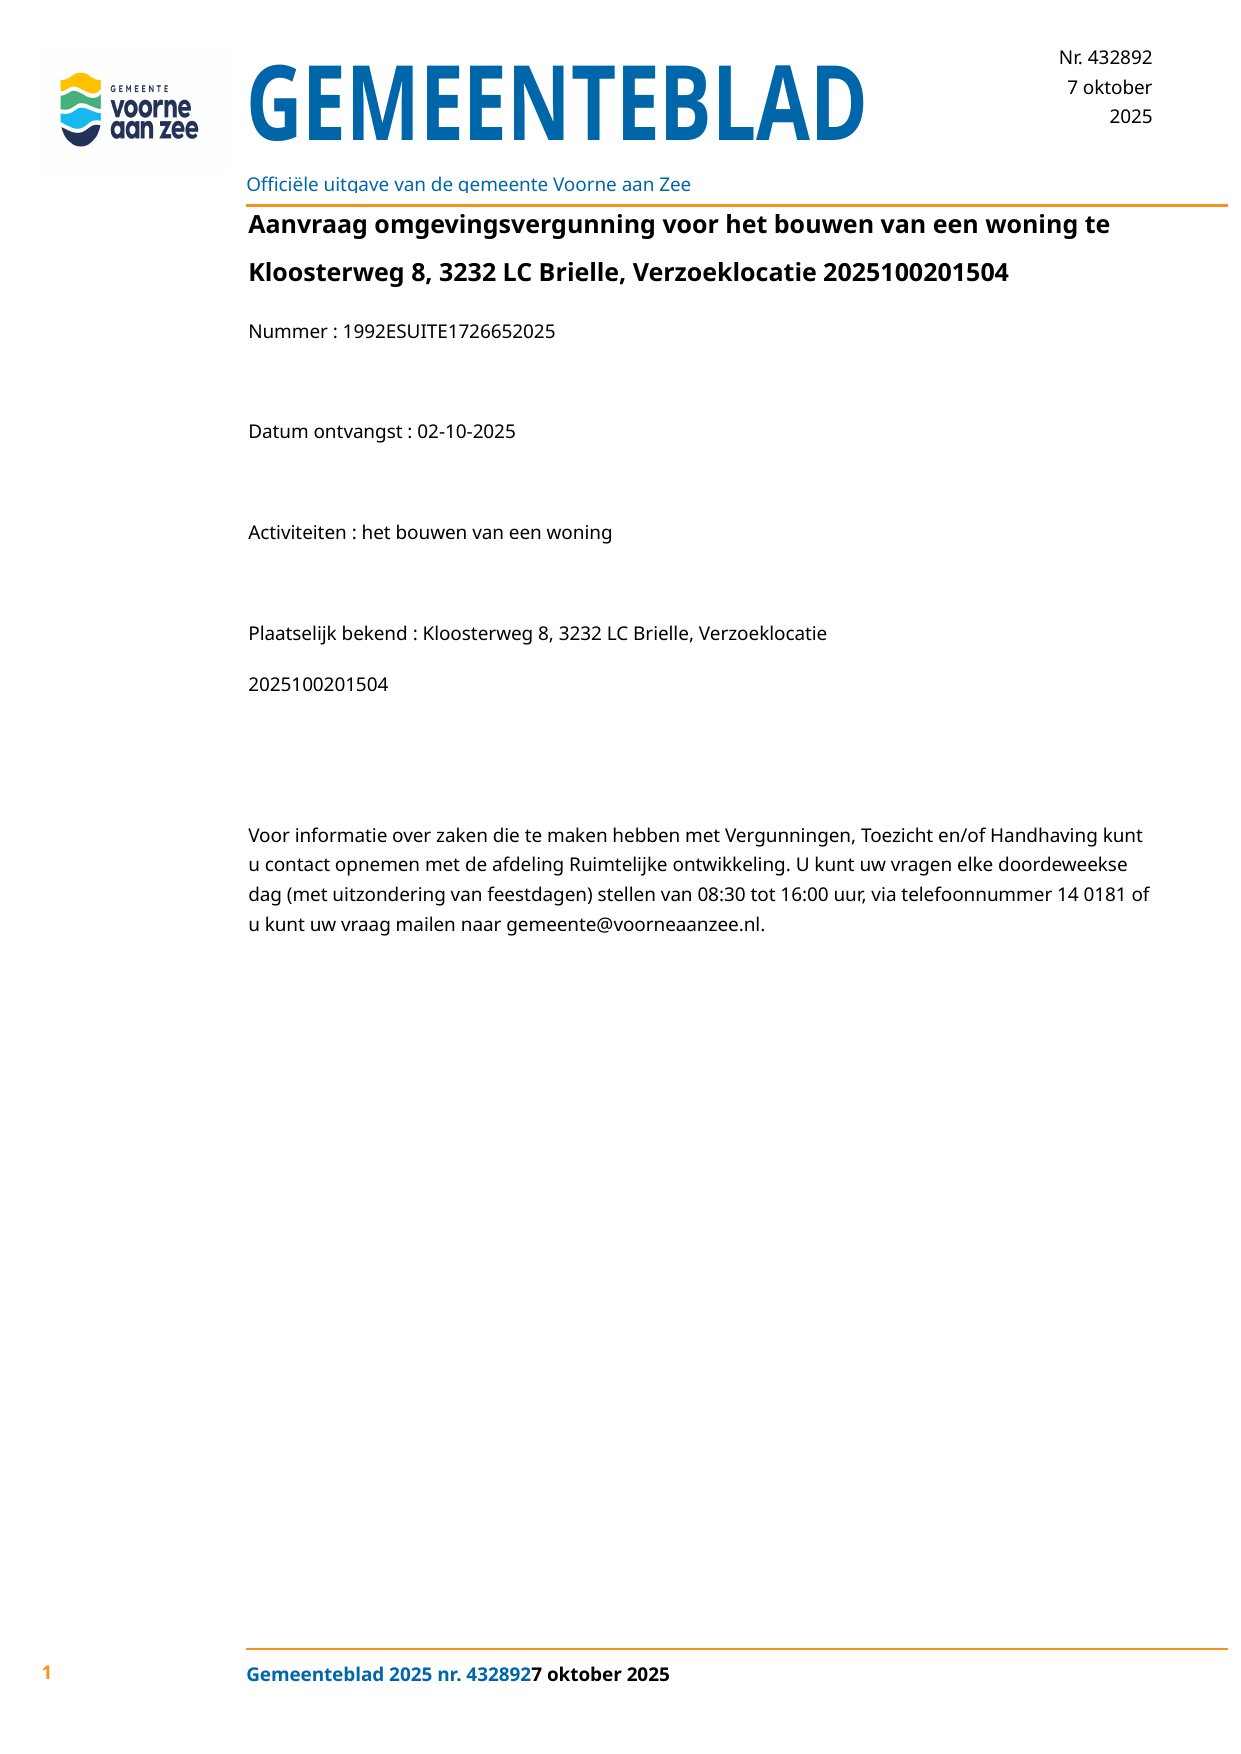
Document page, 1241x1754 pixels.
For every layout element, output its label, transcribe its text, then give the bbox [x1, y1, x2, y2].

text Nummer : 1992ESUITE1726652025 [248, 318, 1152, 344]
text 2025100201504 [248, 671, 1152, 697]
text Aanvraag omgevingsvergunning voor het bouwen van een woning te Kloosterweg 8, 3232 LC Brielle, Verzoeklocatie 2025100201504 [248, 207, 1152, 288]
picture [41, 47, 231, 172]
text Activiteiten : het bouwen van een woning [248, 519, 1152, 545]
text Plaatselijk bekend : Kloosterweg 8, 3232 LC Brielle, Verzoeklocatie [248, 620, 1152, 646]
text Datum ontvangst : 02-10-2025 [248, 419, 1152, 444]
text Voor informatie over zaken die te maken hebben met Vergunningen, Toezicht en/of Handhaving kunt u contact opnemen met de afdeling Ruimtelijke ontwikkeling. U kunt uw vragen elke doordeweekse dag (met uitzondering van feestdagen) stellen van 08:30 tot 16:00 uur, via telefoonnummer 14 0181 of u kunt uw vraag mailen naar gemeente@voorneaanzee.nl. [248, 822, 1152, 937]
